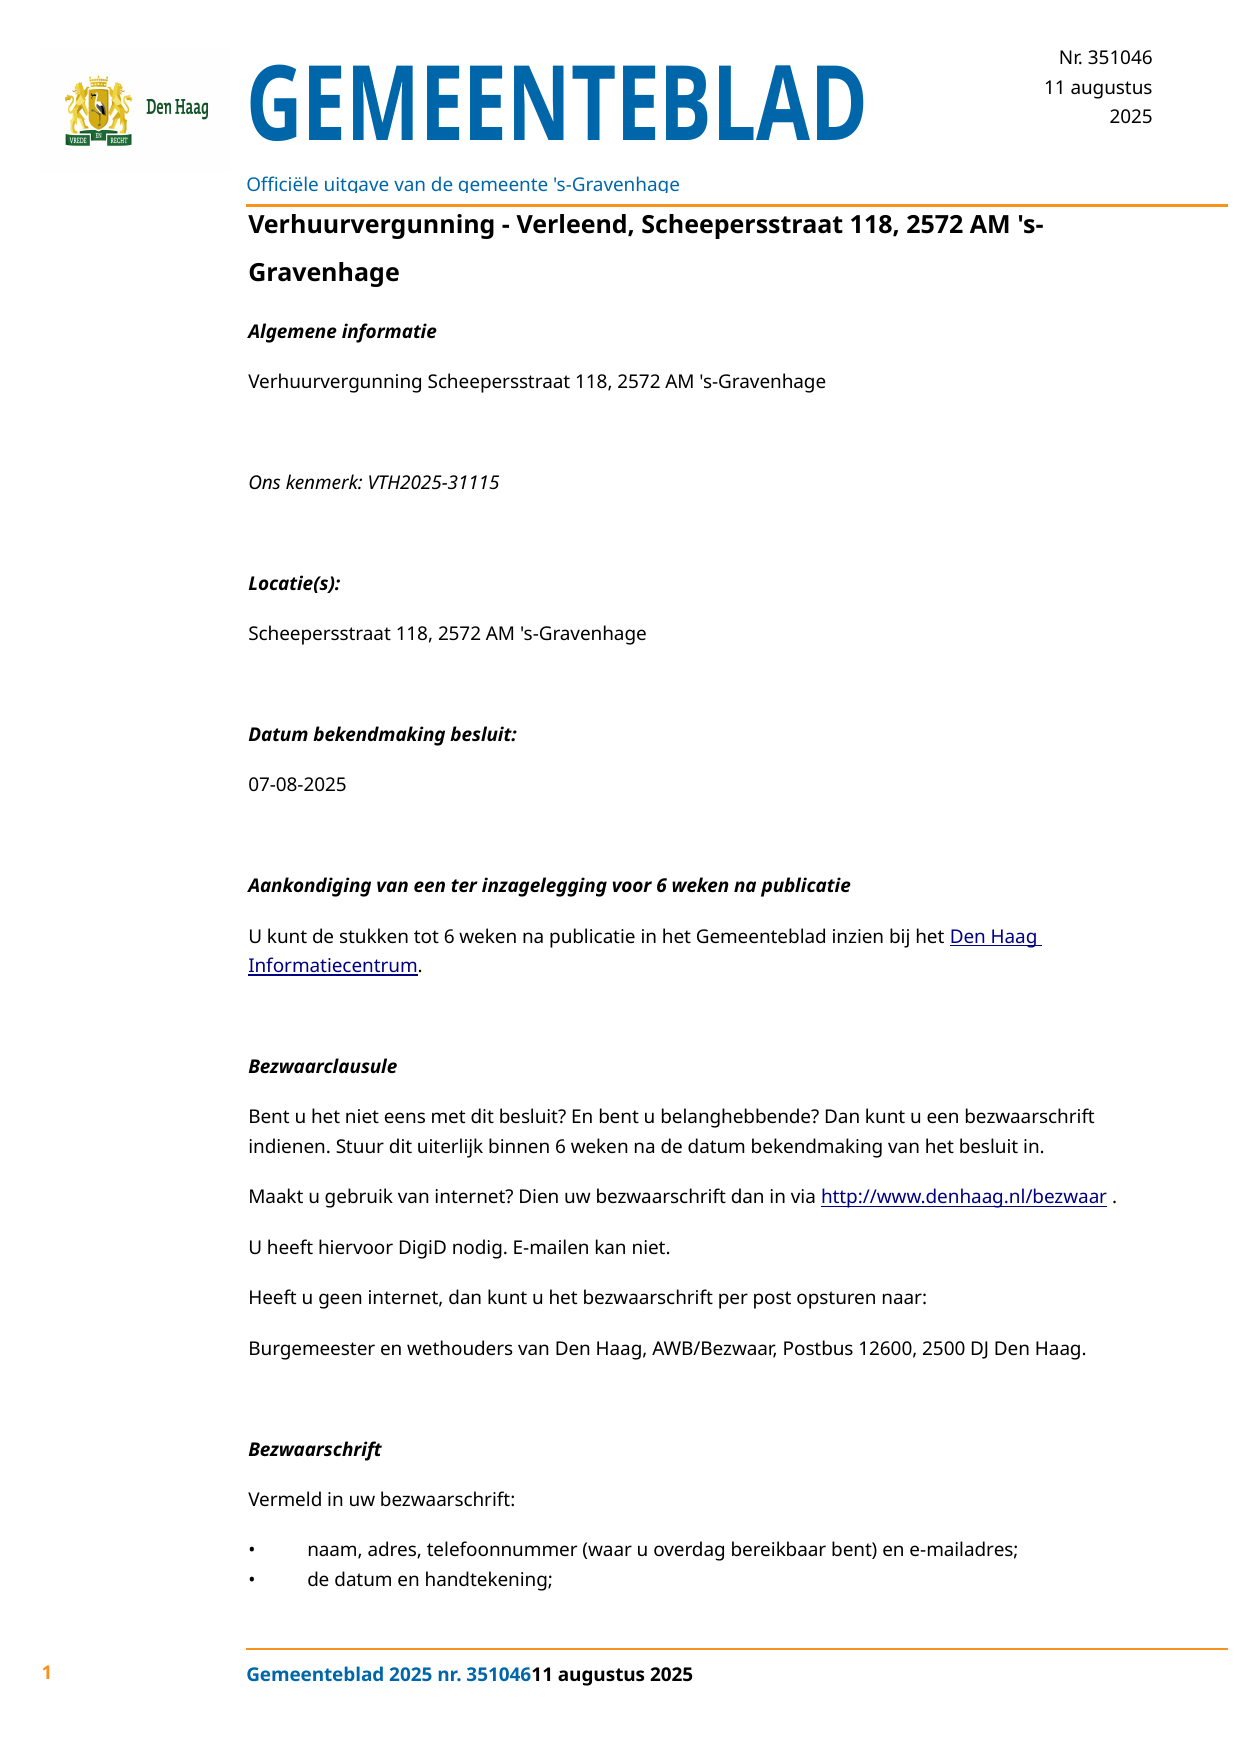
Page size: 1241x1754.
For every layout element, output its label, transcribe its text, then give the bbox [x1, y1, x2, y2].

list naam, adres, telefoonnummer (waar u overdag bereikbaar bent) en e-mailadres; [248, 1537, 1152, 1562]
text Algemene informatie [248, 318, 1152, 344]
text Datum bekendmaking besluit: [248, 721, 1152, 747]
text Aankondiging van een ter inzagelegging voor 6 weken na publicatie [248, 872, 1152, 898]
text Verhuurvergunning - Verleend, Scheepersstraat 118, 2572 AM 's-Gravenhage [248, 207, 1152, 288]
text U heeft hiervoor DigiD nodig. E-mailen kan niet. [248, 1234, 1152, 1260]
text Bent u het niet eens met dit besluit? En bent u belanghebbende? Dan kunt u een bezwaarschrift indienen. Stuur dit uiterlijk binnen 6 weken na de datum bekendmaking van het besluit in. [248, 1104, 1152, 1159]
picture [41, 47, 231, 172]
text Verhuurvergunning Scheepersstraat 118, 2572 AM 's-Gravenhage [248, 368, 1152, 394]
text Heeft u geen internet, dan kunt u het bezwaarschrift per post opsturen naar: [248, 1284, 1152, 1310]
text 07-08-2025 [248, 772, 1152, 797]
text Scheepersstraat 118, 2572 AM 's-Gravenhage [248, 620, 1152, 646]
text Locatie(s): [248, 570, 1152, 596]
text U kunt de stukken tot 6 weken na publicatie in het Gemeenteblad inzien bij het Den Haag Informatiecentrum. [248, 923, 1152, 978]
text Bezwaarschrift [248, 1436, 1152, 1462]
text Bezwaarclausule [248, 1053, 1152, 1079]
text Ons kenmerk: VTH2025-31115 [248, 469, 1152, 495]
list de datum en handtekening; [248, 1566, 1152, 1592]
text Vermeld in uw bezwaarschrift: [248, 1486, 1152, 1512]
text Burgemeester en wethouders van Den Haag, AWB/Bezwaar, Postbus 12600, 2500 DJ Den Haag. [248, 1335, 1152, 1361]
text Maakt u gebruik van internet? Dien uw bezwaarschrift dan in via http://www.denhaag.nl/bezwaar . [248, 1184, 1152, 1209]
